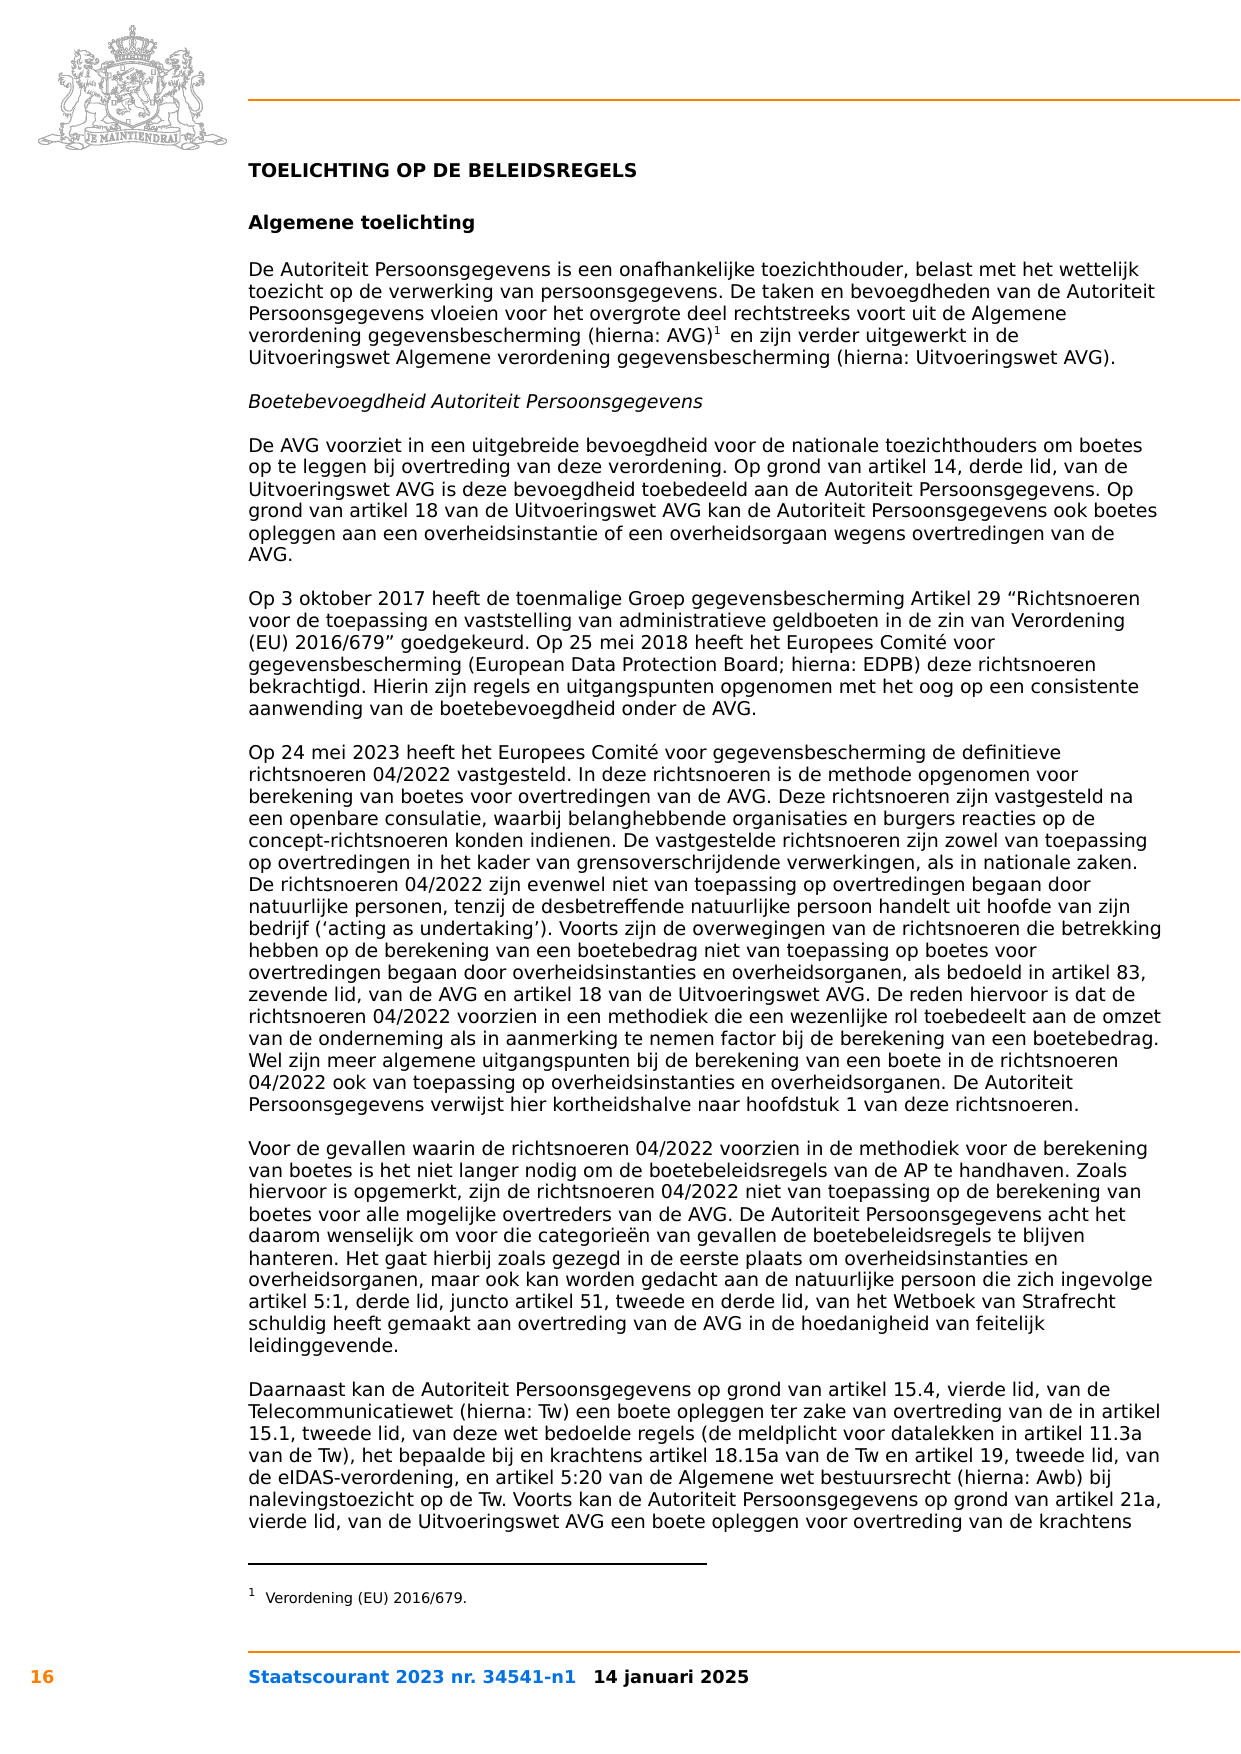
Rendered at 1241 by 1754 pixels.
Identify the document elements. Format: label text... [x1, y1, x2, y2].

text Op 3 oktober 2017 heeft de toenmalige Groep gegevensbescherming Artikel 29 “Richtsnoeren voor de toepassing en vaststelling van administratieve geldboeten in de zin van Verordening (EU) 2016/679” goedgekeurd. Op 25 mei 2018 heeft het Europees Comité voor gegevensbescherming (European Data Protection Board; hierna: EDPB) deze richtsnoeren bekrachtigd. Hierin zijn regels en uitgangspunten opgenomen met het oog op een consistente aanwending van de boetebevoegdheid onder de AVG. [248, 588, 1163, 720]
subtitle Boetebevoegdheid Autoriteit Persoonsgegevens [248, 391, 1163, 413]
text Op 24 mei 2023 heeft het Europees Comité voor gegevensbescherming de definitieve richtsnoeren 04/2022 vastgesteld. In deze richtsnoeren is de methode opgenomen voor berekening van boetes voor overtredingen van de AVG. Deze richtsnoeren zijn vastgesteld na een openbare consulatie, waarbij belanghebbende organisaties en burgers reacties op de concept-richtsnoeren konden indienen. De vastgestelde richtsnoeren zijn zowel van toepassing op overtredingen in het kader van grensoverschrijdende verwerkingen, als in nationale zaken. De richtsnoeren 04/2022 zijn evenwel niet van toepassing op overtredingen begaan door natuurlijke personen, tenzij de desbetreffende natuurlijke persoon handelt uit hoofde van zijn bedrijf (‘acting as undertaking’). Voorts zijn de overwegingen van de richtsnoeren die betrekking hebben op de berekening van een boetebedrag niet van toepassing op boetes voor overtredingen begaan door overheidsinstanties en overheidsorganen, als bedoeld in artikel 83, zevende lid, van de AVG en artikel 18 van de Uitvoeringswet AVG. De reden hiervoor is dat de richtsnoeren 04/2022 voorzien in een methodiek die een wezenlijke rol toebedeelt aan de omzet van de onderneming als in aanmerking te nemen factor bij de berekening van een boetebedrag. Wel zijn meer algemene uitgangspunten bij de berekening van een boete in de richtsnoeren 04/2022 ook van toepassing op overheidsinstanties en overheidsorganen. De Autoriteit Persoonsgegevens verwijst hier kortheidshalve naar hoofdstuk 1 van deze richtsnoeren. [248, 742, 1163, 1116]
text Voor de gevallen waarin de richtsnoeren 04/2022 voorzien in de methodiek voor de berekening van boetes is het niet langer nodig om de boetebeleidsregels van de AP te handhaven. Zoals hiervoor is opgemerkt, zijn de richtsnoeren 04/2022 niet van toepassing op de berekening van boetes voor alle mogelijke overtreders van de AVG. De Autoriteit Persoonsgegevens acht het daarom wenselijk om voor die categorieën van gevallen de boetebeleidsregels te blijven hanteren. Het gaat hierbij zoals gezegd in de eerste plaats om overheidsinstanties en overheidsorganen, maar ook kan worden gedacht aan de natuurlijke persoon die zich ingevolge artikel 5:1, derde lid, juncto artikel 51, tweede en derde lid, van het Wetboek van Strafrecht schuldig heeft gemaakt aan overtreding van de AVG in de hoedanigheid van feitelijk leidinggevende. [248, 1137, 1163, 1357]
text Verordening (EU) 2016/679. [248, 1586, 1163, 1608]
text Daarnaast kan de Autoriteit Persoonsgegevens op grond van artikel 15.4, vierde lid, van de Telecommunicatiewet (hierna: Tw) een boete opleggen ter zake van overtreding van de in artikel 15.1, tweede lid, van deze wet bedoelde regels (de meldplicht voor datalekken in artikel 11.3a van de Tw), het bepaalde bij en krachtens artikel 18.15a van de Tw en artikel 19, tweede lid, van de eIDAS-verordening, en artikel 5:20 van de Algemene wet bestuursrecht (hierna: Awb) bij nalevingstoezicht op de Tw. Voorts kan de Autoriteit Persoonsgegevens op grond van artikel 21a, vierde lid, van de Uitvoeringswet AVG een boete opleggen voor overtreding van de krachtens [248, 1379, 1163, 1533]
text De Autoriteit Persoonsgegevens is een onafhankelijke toezichthouder, belast met het wettelijk toezicht op de verwerking van persoonsgegevens. De taken en bevoegdheden van de Autoriteit Persoonsgegevens vloeien voor het overgrote deel rechtstreeks voort uit de Algemene verordening gegevensbescherming (hierna: AVG) en zijn verder uitgewerkt in de Uitvoeringswet Algemene verordening gegevensbescherming (hierna: Uitvoeringswet AVG). [248, 259, 1163, 369]
subtitle TOELICHTING OP DE BELEIDSREGELS [248, 160, 1163, 182]
picture [38, 25, 227, 150]
subtitle Algemene toelichting [248, 212, 1163, 234]
text De AVG voorziet in een uitgebreide bevoegdheid voor de nationale toezichthouders om boetes op te leggen bij overtreding van deze verordening. Op grond van artikel 14, derde lid, van de Uitvoeringswet AVG is deze bevoegdheid toebedeeld aan de Autoriteit Persoonsgegevens. Op grond van artikel 18 van de Uitvoeringswet AVG kan de Autoriteit Persoonsgegevens ook boetes opleggen aan een overheidsinstantie of een overheidsorgaan wegens overtredingen van de AVG. [248, 434, 1163, 566]
